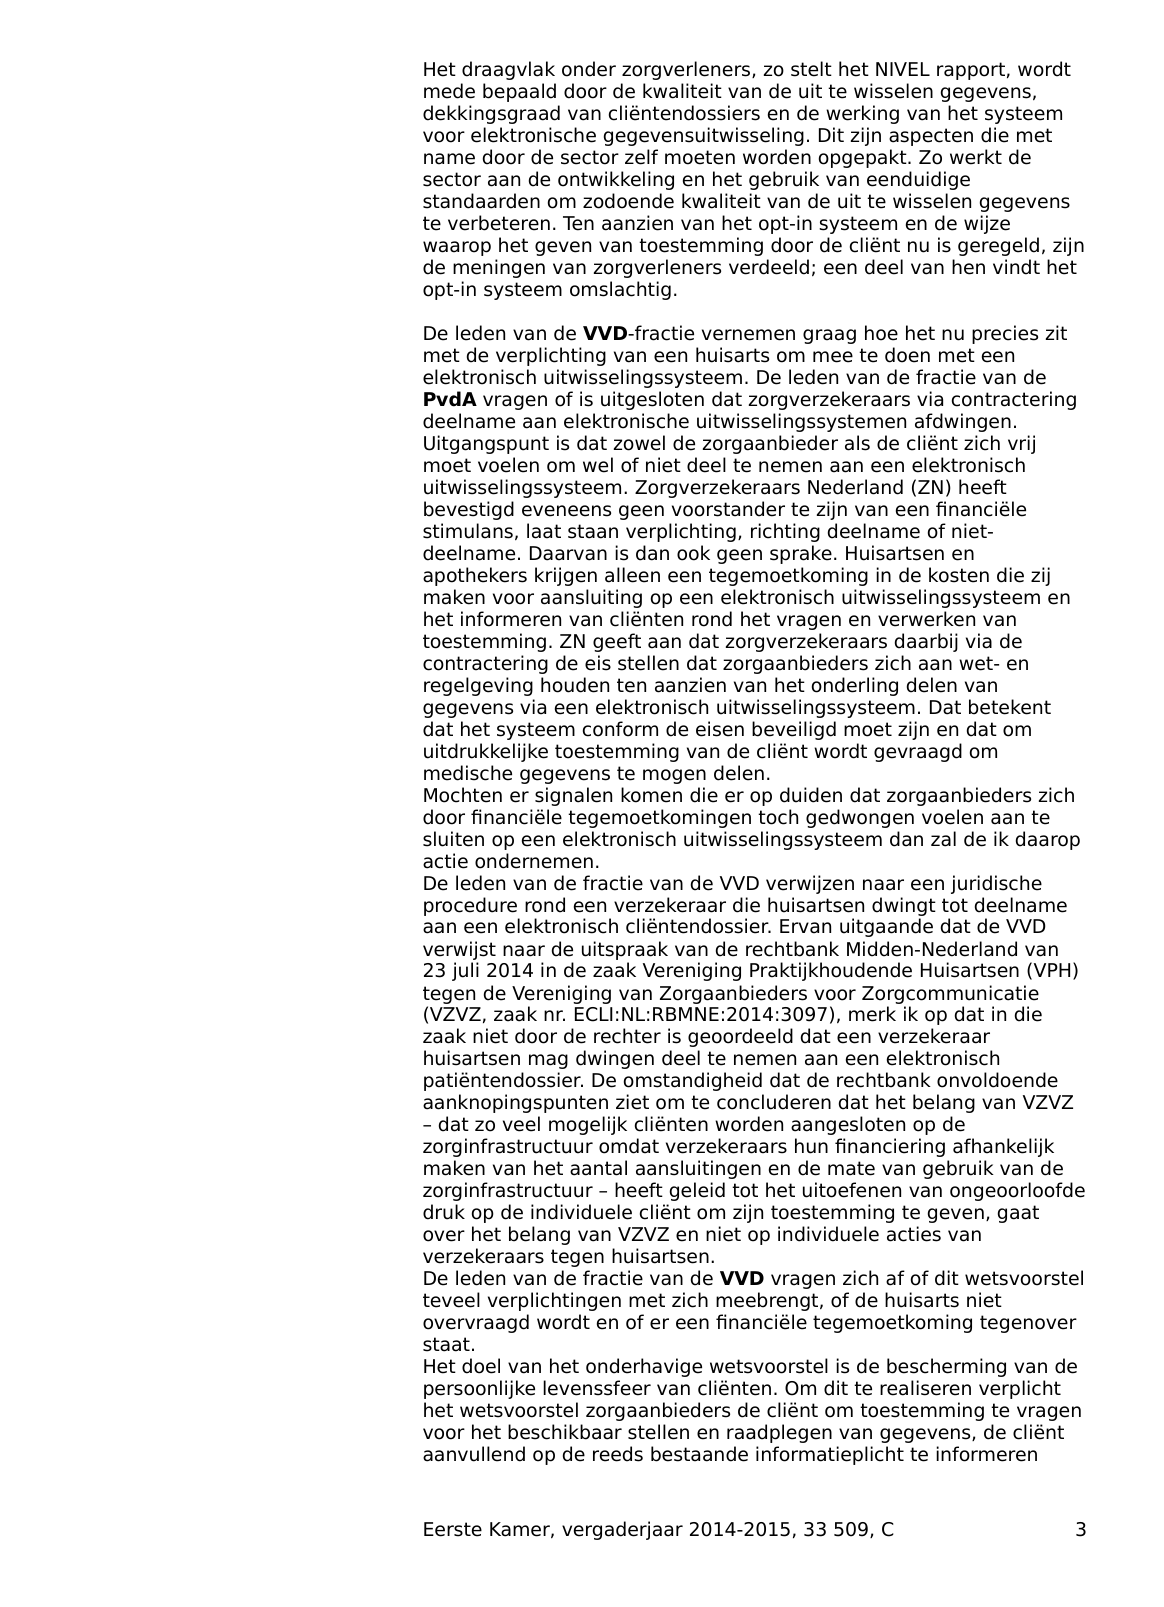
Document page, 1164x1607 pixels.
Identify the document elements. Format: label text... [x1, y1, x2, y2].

text Uitgangspunt is dat zowel de zorgaanbieder als de cliënt zich vrij moet voelen om wel of niet deel te nemen aan een elektronisch uitwisselingssysteem. Zorgverzekeraars Nederland (ZN) heeft bevestigd eveneens geen voorstander te zijn van een financiële stimulans, laat staan verplichting, richting deelname of niet-deelname. Daarvan is dan ook geen sprake. Huisartsen en apothekers krijgen alleen een tegemoetkoming in de kosten die zij maken voor aansluiting op een elektronisch uitwisselingssysteem en het informeren van cliënten rond het vragen en verwerken van toestemming. ZN geeft aan dat zorgverzekeraars daarbij via de contractering de eis stellen dat zorgaanbieders zich aan wet- en regelgeving houden ten aanzien van het onderling delen van gegevens via een elektronisch uitwisselingssysteem. Dat betekent dat het systeem conform de eisen beveiligd moet zijn en dat om uitdrukkelijke toestemming van de cliënt wordt gevraagd om medische gegevens te mogen delen. [422, 433, 1087, 784]
text Het draagvlak onder zorgverleners, zo stelt het NIVEL rapport, wordt mede bepaald door de kwaliteit van de uit te wisselen gegevens, dekkingsgraad van cliëntendossiers en de werking van het systeem voor elektronische gegevensuitwisseling. Dit zijn aspecten die met name door de sector zelf moeten worden opgepakt. Zo werkt de sector aan de ontwikkeling en het gebruik van eenduidige standaarden om zodoende kwaliteit van de uit te wisselen gegevens te verbeteren. Ten aanzien van het opt-in systeem en de wijze waarop het geven van toestemming door de cliënt nu is geregeld, zijn de meningen van zorgverleners verdeeld; een deel van hen vindt het opt-in systeem omslachtig. [422, 59, 1087, 301]
text De leden van de fractie van de VVD verwijzen naar een juridische procedure rond een verzekeraar die huisartsen dwingt tot deelname aan een elektronisch cliëntendossier. Ervan uitgaande dat de VVD verwijst naar de uitspraak van de rechtbank Midden-Nederland van 23 juli 2014 in de zaak Vereniging Praktijkhoudende Huisartsen (VPH) tegen de Vereniging van Zorgaanbieders voor Zorgcommunicatie (VZVZ, zaak nr. ECLI:NL:RBMNE:2014:3097), merk ik op dat in die zaak niet door de rechter is geoordeeld dat een verzekeraar huisartsen mag dwingen deel te nemen aan een elektronisch patiëntendossier. De omstandigheid dat de rechtbank onvoldoende aanknopingspunten ziet om te concluderen dat het belang van VZVZ – dat zo veel mogelijk cliënten worden aangesloten op de zorginfrastructuur omdat verzekeraars hun financiering afhankelijk maken van het aantal aansluitingen en de mate van gebruik van de zorginfrastructuur – heeft geleid tot het uitoefenen van ongeoorloofde druk op de individuele cliënt om zijn toestemming te geven, gaat over het belang van VZVZ en niet op individuele acties van verzekeraars tegen huisartsen. [422, 872, 1087, 1268]
text Mochten er signalen komen die er op duiden dat zorgaanbieders zich door financiële tegemoetkomingen toch gedwongen voelen aan te sluiten op een elektronisch uitwisselingssysteem dan zal de ik daarop actie ondernemen. [422, 784, 1087, 872]
text Het doel van het onderhavige wetsvoorstel is de bescherming van de persoonlijke levenssfeer van cliënten. Om dit te realiseren verplicht het wetsvoorstel zorgaanbieders de cliënt om toestemming te vragen voor het beschikbaar stellen en raadplegen van gegevens, de cliënt aanvullend op de reeds bestaande informatieplicht te informeren [422, 1356, 1087, 1466]
text De leden van de VVD-fractie vernemen graag hoe het nu precies zit met de verplichting van een huisarts om mee te doen met een elektronisch uitwisselingssysteem. De leden van de fractie van de PvdA vragen of is uitgesloten dat zorgverzekeraars via contractering deelname aan elektronische uitwisselingssystemen afdwingen. [422, 323, 1087, 433]
text De leden van de fractie van de VVD vragen zich af of dit wetsvoorstel teveel verplichtingen met zich meebrengt, of de huisarts niet overvraagd wordt en of er een financiële tegemoetkoming tegenover staat. [422, 1268, 1087, 1356]
